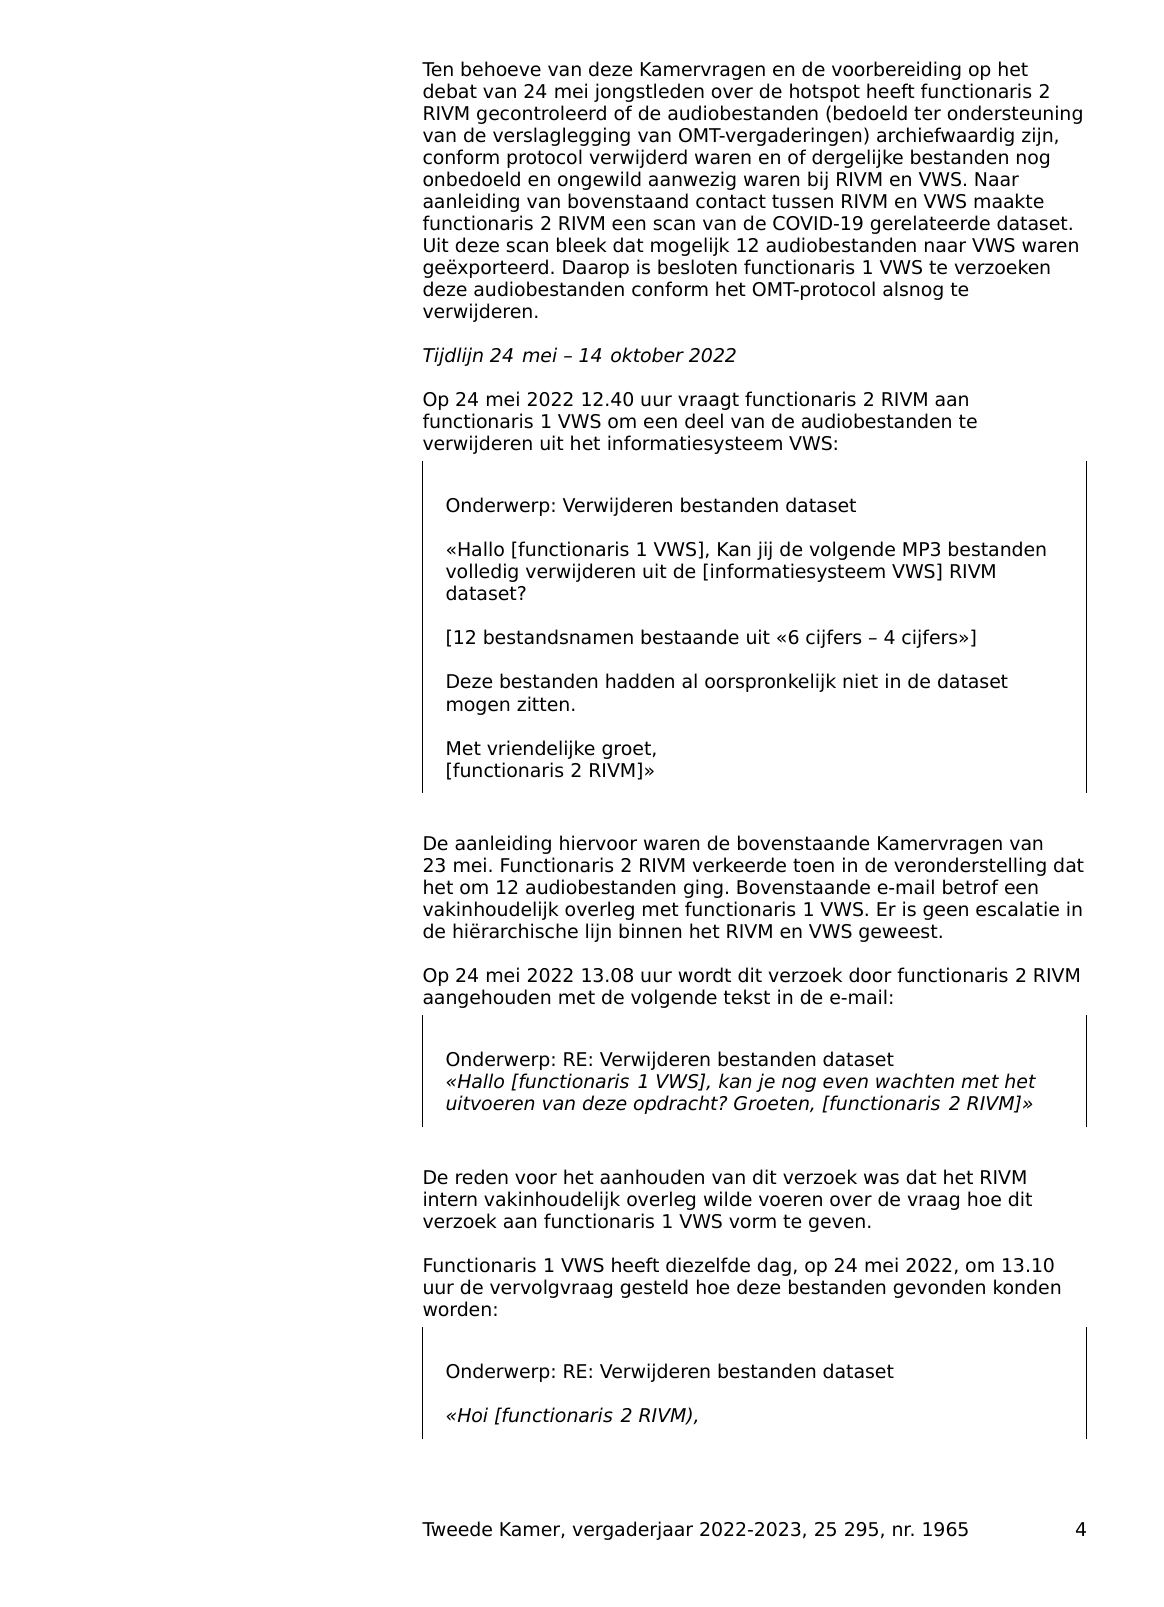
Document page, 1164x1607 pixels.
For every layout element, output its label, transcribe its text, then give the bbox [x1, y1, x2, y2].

text De reden voor het aanhouden van dit verzoek was dat het RIVM intern vakinhoudelijk overleg wilde voeren over de vraag hoe dit verzoek aan functionaris 1 VWS vorm te geven. [422, 1167, 1087, 1233]
text De aanleiding hiervoor waren de bovenstaande Kamervragen van 23 mei. Functionaris 2 RIVM verkeerde toen in de veronderstelling dat het om 12 audiobestanden ging. Bovenstaande e-mail betrof een vakinhoudelijk overleg met functionaris 1 VWS. Er is geen escalatie in de hiërarchische lijn binnen het RIVM en VWS geweest. [422, 833, 1087, 943]
subtitle Tijdlijn 24 mei – 14 oktober 2022 [422, 345, 1087, 367]
text Functionaris 1 VWS heeft diezelfde dag, op 24 mei 2022, om 13.10 uur de vervolgvraag gesteld hoe deze bestanden gevonden konden worden: [422, 1255, 1087, 1321]
table_header Onderwerp: RE: Verwijderen bestanden dataset «Hallo [functionaris 1 VWS], kan je nog even wachten met het uitvoeren van deze opdracht? Groeten, [functionaris 2 RIVM]» [423, 1015, 1086, 1127]
table_header Onderwerp: RE: Verwijderen bestanden dataset «Hoi [functionaris 2 RIVM), [423, 1327, 1086, 1439]
text Op 24 mei 2022 12.40 uur vraagt functionaris 2 RIVM aan functionaris 1 VWS om een deel van de audiobestanden te verwijderen uit het informatiesysteem VWS: [422, 389, 1087, 455]
text Ten behoeve van deze Kamervragen en de voorbereiding op het debat van 24 mei jongstleden over de hotspot heeft functionaris 2 RIVM gecontroleerd of de audiobestanden (bedoeld ter ondersteuning van de verslaglegging van OMT-vergaderingen) archiefwaardig zijn, conform protocol verwijderd waren en of dergelijke bestanden nog onbedoeld en ongewild aanwezig waren bij RIVM en VWS. Naar aanleiding van bovenstaand contact tussen RIVM en VWS maakte functionaris 2 RIVM een scan van de COVID-19 gerelateerde dataset. Uit deze scan bleek dat mogelijk 12 audiobestanden naar VWS waren geëxporteerd. Daarop is besloten functionaris 1 VWS te verzoeken deze audiobestanden conform het OMT-protocol alsnog te verwijderen. [422, 59, 1087, 323]
text Op 24 mei 2022 13.08 uur wordt dit verzoek door functionaris 2 RIVM aangehouden met de volgende tekst in de e-mail: [422, 965, 1087, 1009]
table_header Onderwerp: Verwijderen bestanden dataset «Hallo [functionaris 1 VWS], Kan jij de volgende MP3 bestanden volledig verwijderen uit de [informatiesysteem VWS] RIVM dataset? [12 bestandsnamen bestaande uit «6 cijfers – 4 cijfers»] Deze bestanden hadden al oorspronkelijk niet in de dataset mogen zitten. Met vriendelijke groet, [functionaris 2 RIVM]» [423, 461, 1086, 793]
